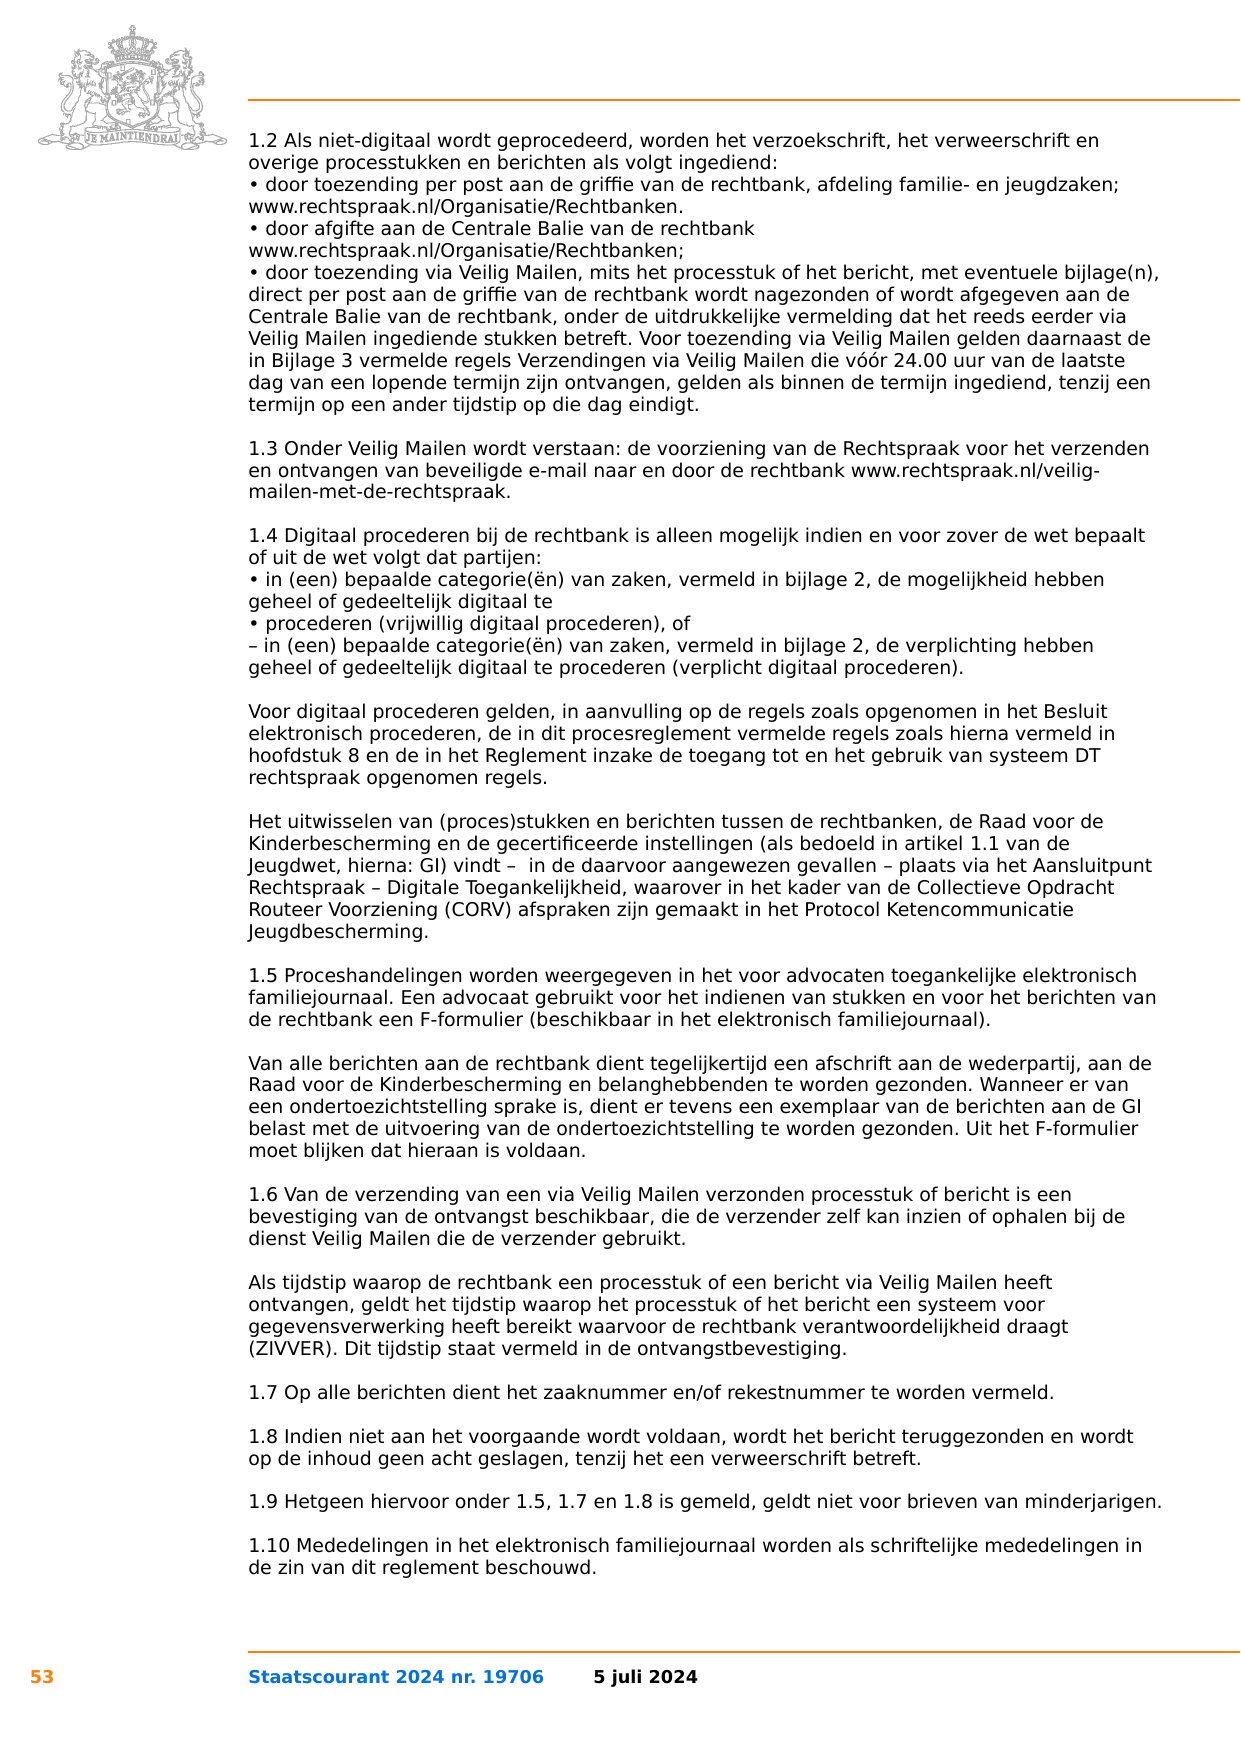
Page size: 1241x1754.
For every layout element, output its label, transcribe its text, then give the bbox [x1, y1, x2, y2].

text 1.5 Proceshandelingen worden weergegeven in het voor advocaten toegankelijke elektronisch familiejournaal. Een advocaat gebruikt voor het indienen van stukken en voor het berichten van de rechtbank een F-formulier (beschikbaar in het elektronisch familiejournaal). [248, 964, 1163, 1031]
text • door afgifte aan de Centrale Balie van de rechtbank www.rechtspraak.nl/Organisatie/Rechtbanken; [248, 218, 1163, 262]
text Van alle berichten aan de rechtbank dient tegelijkertijd een afschrift aan de wederpartij, aan de Raad voor de Kinderbescherming en belanghebbenden te worden gezonden. Wanneer er van een ondertoezichtstelling sprake is, dient er tevens een exemplaar van de berichten aan de GI belast met de uitvoering van de ondertoezichtstelling te worden gezonden. Uit het F-formulier moet blijken dat hieraan is voldaan. [248, 1052, 1163, 1162]
text – in (een) bepaalde categorie(ën) van zaken, vermeld in bijlage 2, de verplichting hebben geheel of gedeeltelijk digitaal te procederen (verplicht digitaal procederen). [248, 635, 1163, 679]
text • door toezending per post aan de griffie van de rechtbank, afdeling familie- en jeugdzaken; www.rechtspraak.nl/Organisatie/Rechtbanken. [248, 174, 1163, 218]
text 1.7 Op alle berichten dient het zaaknummer en/of rekestnummer te worden vermeld. [248, 1382, 1163, 1404]
text 1.4 Digitaal procederen bij de rechtbank is alleen mogelijk indien en voor zover de wet bepaalt of uit de wet volgt dat partijen: [248, 525, 1163, 569]
text 1.8 Indien niet aan het voorgaande wordt voldaan, wordt het bericht teruggezonden en wordt op de inhoud geen acht geslagen, tenzij het een verweerschrift betreft. [248, 1426, 1163, 1469]
text • door toezending via Veilig Mailen, mits het processtuk of het bericht, met eventuele bijlage(n), direct per post aan de griffie van de rechtbank wordt nagezonden of wordt afgegeven aan de Centrale Balie van de rechtbank, onder de uitdrukkelijke vermelding dat het reeds eerder via Veilig Mailen ingediende stukken betreft. Voor toezending via Veilig Mailen gelden daarnaast de in Bijlage 3 vermelde regels Verzendingen via Veilig Mailen die vóór 24.00 uur van de laatste dag van een lopende termijn zijn ontvangen, gelden als binnen de termijn ingediend, tenzij een termijn op een ander tijdstip op die dag eindigt. [248, 262, 1163, 416]
text Het uitwisselen van (proces)stukken en berichten tussen de rechtbanken, de Raad voor de Kinderbescherming en de gecertificeerde instellingen (als bedoeld in artikel 1.1 van de Jeugdwet, hierna: GI) vindt – in de daarvoor aangewezen gevallen – plaats via het Aansluitpunt Rechtspraak – Digitale Toegankelijkheid, waarover in het kader van de Collectieve Opdracht Routeer Voorziening (CORV) afspraken zijn gemaakt in het Protocol Ketencommunicatie Jeugdbescherming. [248, 811, 1163, 943]
text Als tijdstip waarop de rechtbank een processtuk of een bericht via Veilig Mailen heeft ontvangen, geldt het tijdstip waarop het processtuk of het bericht een systeem voor gegevensverwerking heeft bereikt waarvoor de rechtbank verantwoordelijkheid draagt (ZIVVER). Dit tijdstip staat vermeld in de ontvangstbevestiging. [248, 1272, 1163, 1360]
text 1.2 Als niet-digitaal wordt geprocedeerd, worden het verzoekschrift, het verweerschrift en overige processtukken en berichten als volgt ingediend: [248, 130, 1163, 174]
text • procederen (vrijwillig digitaal procederen), of [248, 613, 1163, 635]
text 1.9 Hetgeen hiervoor onder 1.5, 1.7 en 1.8 is gemeld, geldt niet voor brieven van minderjarigen. [248, 1491, 1163, 1513]
text 1.3 Onder Veilig Mailen wordt verstaan: de voorziening van de Rechtspraak voor het verzenden en ontvangen van beveiligde e-mail naar en door de rechtbank www.rechtspraak.nl/veilig-mailen-met-de-rechtspraak. [248, 437, 1163, 503]
text 1.6 Van de verzending van een via Veilig Mailen verzonden processtuk of bericht is een bevestiging van de ontvangst beschikbaar, die de verzender zelf kan inzien of ophalen bij de dienst Veilig Mailen die de verzender gebruikt. [248, 1184, 1163, 1250]
text Voor digitaal procederen gelden, in aanvulling op de regels zoals opgenomen in het Besluit elektronisch procederen, de in dit procesreglement vermelde regels zoals hierna vermeld in hoofdstuk 8 en de in het Reglement inzake de toegang tot en het gebruik van systeem DT rechtspraak opgenomen regels. [248, 701, 1163, 789]
picture [38, 25, 227, 150]
text • in (een) bepaalde categorie(ën) van zaken, vermeld in bijlage 2, de mogelijkheid hebben geheel of gedeeltelijk digitaal te [248, 569, 1163, 613]
text 1.10 Mededelingen in het elektronisch familiejournaal worden als schriftelijke mededelingen in de zin van dit reglement beschouwd. [248, 1535, 1163, 1579]
